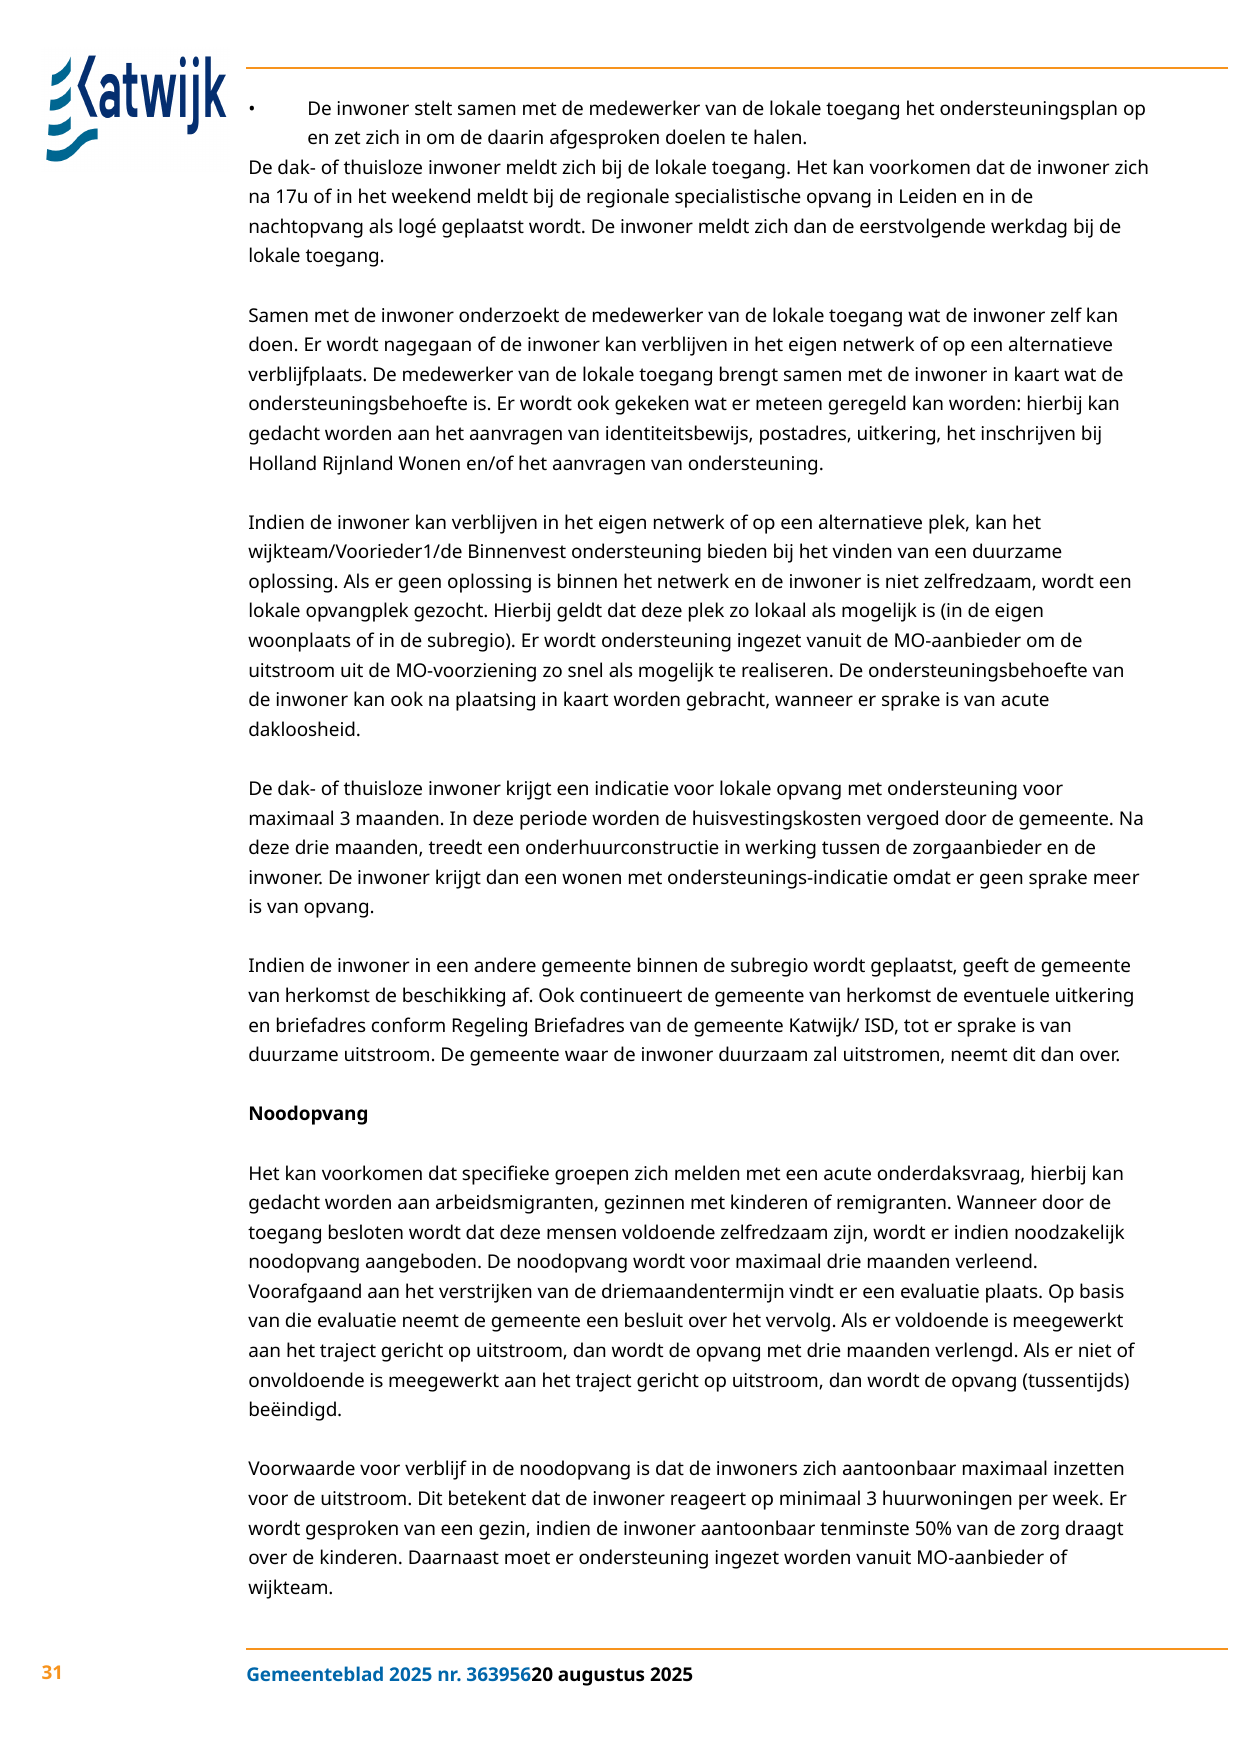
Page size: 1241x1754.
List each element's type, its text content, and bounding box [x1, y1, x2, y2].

text Indien de inwoner in een andere gemeente binnen de subregio wordt geplaatst, geeft de gemeente van herkomst de beschikking af. Ook continueert de gemeente van herkomst de eventuele uitkering en briefadres conform Regeling Briefadres van de gemeente Katwijk/ ISD, tot er sprake is van duurzame uitstroom. De gemeente waar de inwoner duurzaam zal uitstromen, neemt dit dan over. [248, 953, 1152, 1067]
text De dak- of thuisloze inwoner meldt zich bij de lokale toegang. Het kan voorkomen dat de inwoner zich na 17u of in het weekend meldt bij de regionale specialistische opvang in Leiden en in de nachtopvang als logé geplaatst wordt. De inwoner meldt zich dan de eerstvolgende werkdag bij de lokale toegang. [248, 154, 1152, 268]
list De inwoner stelt samen met de medewerker van de lokale toegang het ondersteuningsplan op en zet zich in om de daarin afgesproken doelen te halen. [248, 95, 1152, 150]
text Indien de inwoner kan verblijven in het eigen netwerk of op een alternatieve plek, kan het wijkteam/Voorieder1/de Binnenvest ondersteuning bieden bij het vinden van een duurzame oplossing. Als er geen oplossing is binnen het netwerk en de inwoner is niet zelfredzaam, wordt een lokale opvangplek gezocht. Hierbij geldt dat deze plek zo lokaal als mogelijk is (in de eigen woonplaats of in de subregio). Er wordt ondersteuning ingezet vanuit de MO-aanbieder om de uitstroom uit de MO-voorziening zo snel als mogelijk te realiseren. De ondersteuningsbehoefte van de inwoner kan ook na plaatsing in kaart worden gebracht, wanneer er sprake is van acute dakloosheid. [248, 509, 1152, 742]
text Voorwaarde voor verblijf in de noodopvang is dat de inwoners zich aantoonbaar maximaal inzetten voor de uitstroom. Dit betekent dat de inwoner reageert op minimaal 3 huurwoningen per week. Er wordt gesproken van een gezin, indien de inwoner aantoonbaar tenminste 50% van de zorg draagt over de kinderen. Daarnaast moet er ondersteuning ingezet worden vanuit MO-aanbieder of wijkteam. [248, 1456, 1152, 1600]
text De dak- of thuisloze inwoner krijgt een indicatie voor lokale opvang met ondersteuning voor maximaal 3 maanden. In deze periode worden de huisvestingskosten vergoed door de gemeente. Na deze drie maanden, treedt een onderhuurconstructie in werking tussen de zorgaanbieder en de inwoner. De inwoner krijgt dan een wonen met ondersteunings-indicatie omdat er geen sprake meer is van opvang. [248, 775, 1152, 919]
text Het kan voorkomen dat specifieke groepen zich melden met een acute onderdaksvraag, hierbij kan gedacht worden aan arbeidsmigranten, gezinnen met kinderen of remigranten. Wanneer door de toegang besloten wordt dat deze mensen voldoende zelfredzaam zijn, wordt er indien noodzakelijk noodopvang aangeboden. De noodopvang wordt voor maximaal drie maanden verleend. Voorafgaand aan het verstrijken van de driemaandentermijn vindt er een evaluatie plaats. Op basis van die evaluatie neemt de gemeente een besluit over het vervolg. Als er voldoende is meegewerkt aan het traject gericht op uitstroom, dan wordt de opvang met drie maanden verlengd. Als er niet of onvoldoende is meegewerkt aan het traject gericht op uitstroom, dan wordt de opvang (tussentijds) beëindigd. [248, 1160, 1152, 1422]
text Noodopvang [248, 1101, 1152, 1126]
picture [41, 47, 231, 172]
text Samen met de inwoner onderzoekt de medewerker van de lokale toegang wat de inwoner zelf kan doen. Er wordt nagegaan of de inwoner kan verblijven in het eigen netwerk of op een alternatieve verblijfplaats. De medewerker van de lokale toegang brengt samen met de inwoner in kaart wat de ondersteuningsbehoefte is. Er wordt ook gekeken wat er meteen geregeld kan worden: hierbij kan gedacht worden aan het aanvragen van identiteitsbewijs, postadres, uitkering, het inschrijven bij Holland Rijnland Wonen en/of het aanvragen van ondersteuning. [248, 302, 1152, 476]
